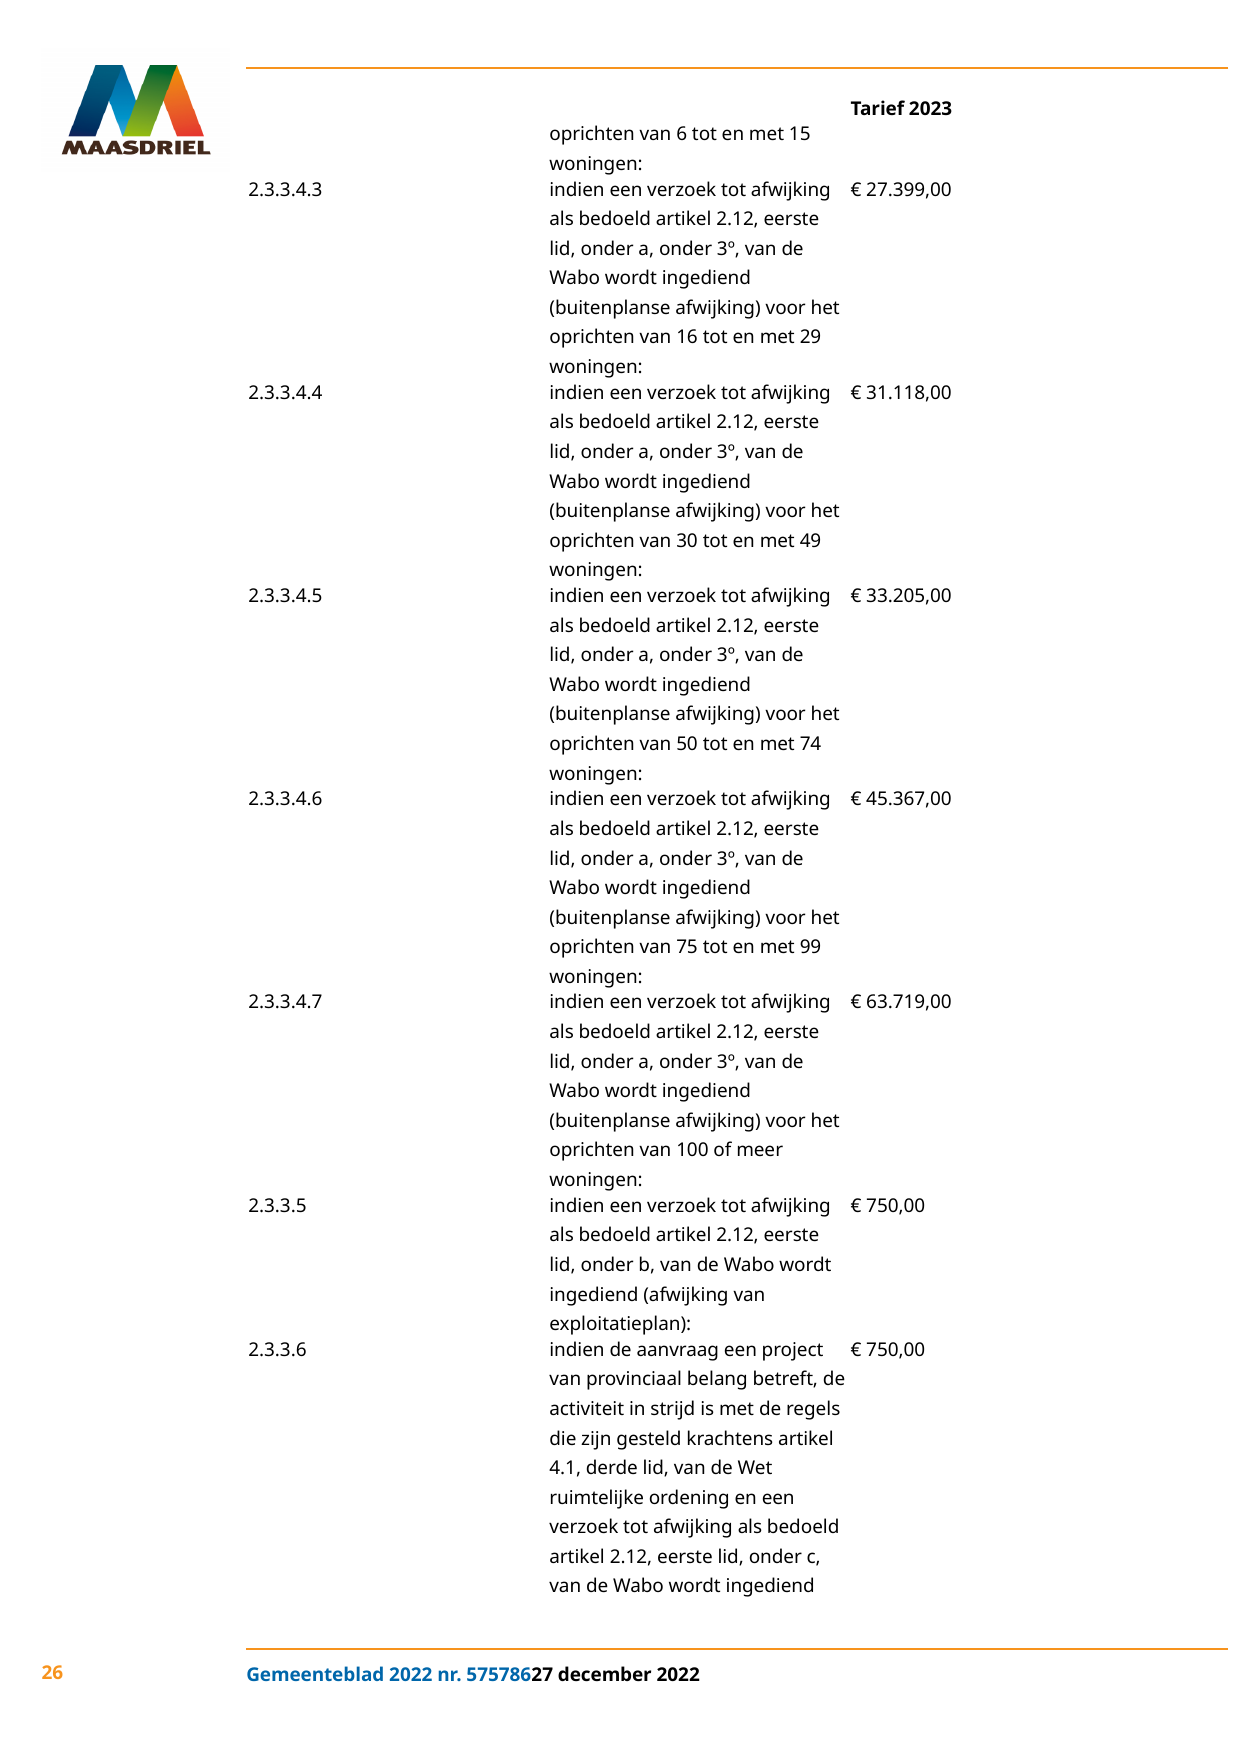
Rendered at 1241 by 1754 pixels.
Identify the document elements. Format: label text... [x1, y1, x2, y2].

table_cell 2.3.3.4.6 [248, 786, 549, 989]
table_cell indien een verzoek tot afwijking als bedoeld artikel 2.12, eerste lid, onder a, onder 3º, van de Wabo wordt ingediend (buitenplanse afwijking) voor het oprichten van 50 tot en met 74 woningen: [549, 582, 850, 786]
table_cell € 63.719,00 [850, 989, 1152, 1192]
table_cell indien een verzoek tot afwijking als bedoeld artikel 2.12, eerste lid, onder a, onder 3º, van de Wabo wordt ingediend (buitenplanse afwijking) voor het oprichten van 75 tot en met 99 woningen: [549, 786, 850, 989]
table_cell oprichten van 6 tot en met 15 woningen: [549, 121, 850, 176]
table_cell € 27.399,00 [850, 176, 1152, 379]
table_cell indien een verzoek tot afwijking als bedoeld artikel 2.12, eerste lid, onder a, onder 3º, van de Wabo wordt ingediend (buitenplanse afwijking) voor het oprichten van 30 tot en met 49 woningen: [549, 379, 850, 582]
table_cell [850, 121, 1152, 176]
table_cell € 750,00 [850, 1192, 1152, 1336]
table_header [549, 95, 850, 121]
table_cell 2.3.3.4.7 [248, 989, 549, 1192]
picture [41, 47, 231, 172]
table_cell [248, 121, 549, 176]
table_cell € 750,00 [850, 1336, 1152, 1598]
table_cell 2.3.3.4.5 [248, 582, 549, 786]
table_cell indien een verzoek tot afwijking als bedoeld artikel 2.12, eerste lid, onder a, onder 3º, van de Wabo wordt ingediend (buitenplanse afwijking) voor het oprichten van 100 of meer woningen: [549, 989, 850, 1192]
table_cell € 31.118,00 [850, 379, 1152, 582]
table_cell € 33.205,00 [850, 582, 1152, 786]
table_cell indien een verzoek tot afwijking als bedoeld artikel 2.12, eerste lid, onder b, van de Wabo wordt ingediend (afwijking van exploitatieplan): [549, 1192, 850, 1336]
table_cell 2.3.3.4.3 [248, 176, 549, 379]
table_cell 2.3.3.5 [248, 1192, 549, 1336]
table_cell € 45.367,00 [850, 786, 1152, 989]
table_cell indien een verzoek tot afwijking als bedoeld artikel 2.12, eerste lid, onder a, onder 3º, van de Wabo wordt ingediend (buitenplanse afwijking) voor het oprichten van 16 tot en met 29 woningen: [549, 176, 850, 379]
table_cell indien de aanvraag een project van provinciaal belang betreft, de activiteit in strijd is met de regels die zijn gesteld krachtens artikel 4.1, derde lid, van de Wet ruimtelijke ordening en een verzoek tot afwijking als bedoeld artikel 2.12, eerste lid, onder c, van de Wabo wordt ingediend [549, 1336, 850, 1598]
table_cell 2.3.3.4.4 [248, 379, 549, 582]
table_cell 2.3.3.6 [248, 1336, 549, 1598]
table_header [248, 95, 549, 121]
table_header Tarief 2023 [850, 95, 1152, 121]
